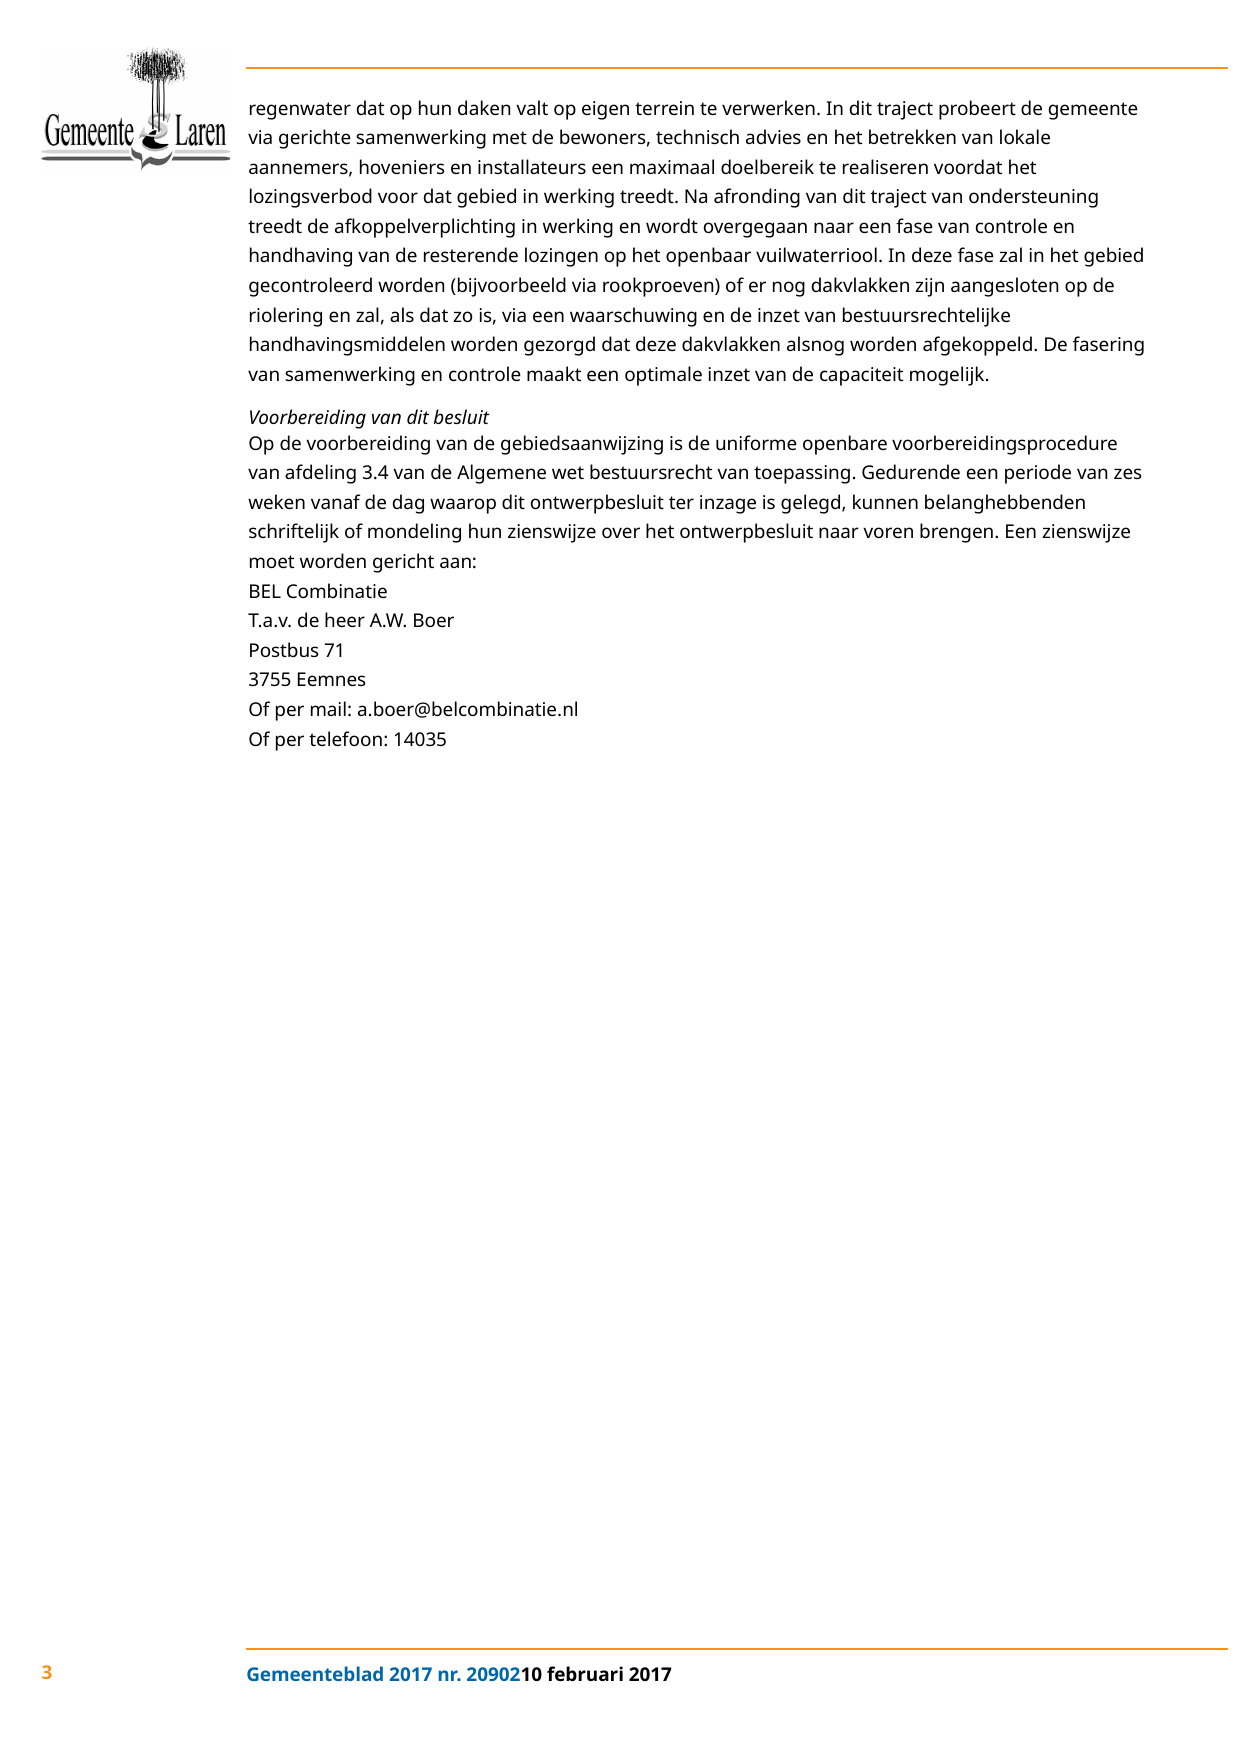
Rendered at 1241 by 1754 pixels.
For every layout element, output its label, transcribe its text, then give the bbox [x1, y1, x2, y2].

text BEL Combinatie [248, 578, 1152, 603]
text Voorbereiding van dit besluit [248, 404, 1152, 430]
text T.a.v. de heer A.W. Boer [248, 607, 1152, 633]
text Of per telefoon: 14035 [248, 726, 1152, 751]
text Postbus 71 [248, 637, 1152, 663]
picture [41, 47, 231, 172]
text regenwater dat op hun daken valt op eigen terrein te verwerken. In dit traject probeert de gemeente via gerichte samenwerking met de bewoners, technisch advies en het betrekken van lokale aannemers, hoveniers en installateurs een maximaal doelbereik te realiseren voordat het lozingsverbod voor dat gebied in werking treedt. Na afronding van dit traject van ondersteuning treedt de afkoppelverplichting in werking en wordt overgegaan naar een fase van controle en handhaving van de resterende lozingen op het openbaar vuilwaterriool. In deze fase zal in het gebied gecontroleerd worden (bijvoorbeeld via rookproeven) of er nog dakvlakken zijn aangesloten op de riolering en zal, als dat zo is, via een waarschuwing en de inzet van bestuursrechtelijke handhavingsmiddelen worden gezorgd dat deze dakvlakken alsnog worden afgekoppeld. De fasering van samenwerking en controle maakt een optimale inzet van de capaciteit mogelijk. [248, 95, 1152, 387]
text Op de voorbereiding van de gebiedsaanwijzing is de uniforme openbare voorbereidingsprocedure van afdeling 3.4 van de Algemene wet bestuursrecht van toepassing. Gedurende een periode van zes weken vanaf de dag waarop dit ontwerpbesluit ter inzage is gelegd, kunnen belanghebbenden schriftelijk of mondeling hun zienswijze over het ontwerpbesluit naar voren brengen. Een zienswijze moet worden gericht aan: [248, 430, 1152, 574]
text Of per mail: a.boer@belcombinatie.nl [248, 696, 1152, 722]
text 3755 Eemnes [248, 667, 1152, 692]
